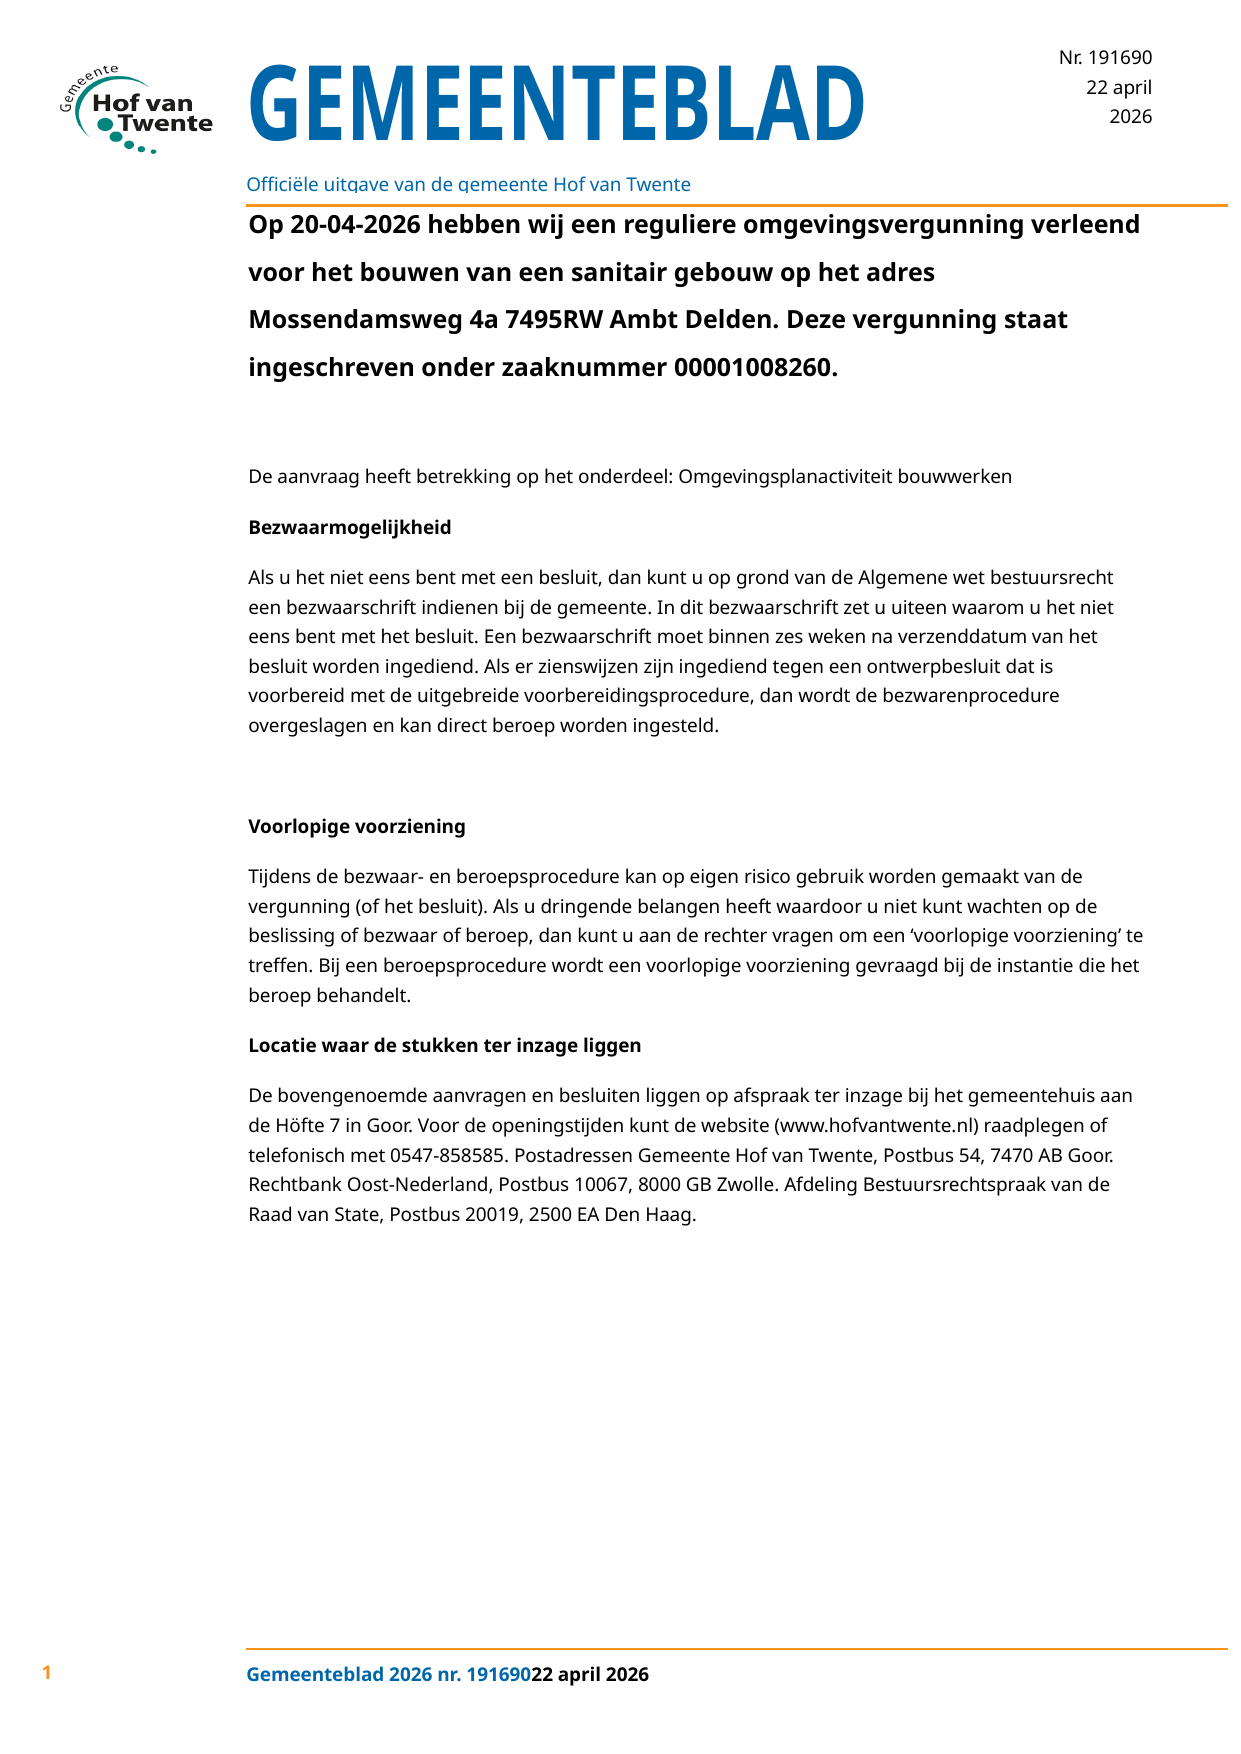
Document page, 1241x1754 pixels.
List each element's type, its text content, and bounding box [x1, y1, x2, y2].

text Als u het niet eens bent met een besluit, dan kunt u op grond van de Algemene wet bestuursrecht een bezwaarschrift indienen bij de gemeente. In dit bezwaarschrift zet u uiteen waarom u het niet eens bent met het besluit. Een bezwaarschrift moet binnen zes weken na verzenddatum van het besluit worden ingediend. Als er zienswijzen zijn ingediend tegen een ontwerpbesluit dat is voorbereid met de uitgebreide voorbereidingsprocedure, dan wordt de bezwarenprocedure overgeslagen en kan direct beroep worden ingesteld. [248, 564, 1152, 738]
text De bovengenoemde aanvragen en besluiten liggen op afspraak ter inzage bij het gemeentehuis aan de Höfte 7 in Goor. Voor de openingstijden kunt de website (www.hofvantwente.nl) raadplegen of telefonisch met 0547-858585. Postadressen Gemeente Hof van Twente, Postbus 54, 7470 AB Goor. Rechtbank Oost-Nederland, Postbus 10067, 8000 GB Zwolle. Afdeling Bestuursrechtspraak van de Raad van State, Postbus 20019, 2500 EA Den Haag. [248, 1083, 1152, 1227]
picture [41, 47, 231, 172]
text Tijdens de bezwaar- en beroepsprocedure kan op eigen risico gebruik worden gemaakt van de vergunning (of het besluit). Als u dringende belangen heeft waardoor u niet kunt wachten op de beslissing of bezwaar of beroep, dan kunt u aan de rechter vragen om een ‘voorlopige voorziening’ te treffen. Bij een beroepsprocedure wordt een voorlopige voorziening gevraagd bij de instantie die het beroep behandelt. [248, 863, 1152, 1008]
text De aanvraag heeft betrekking op het onderdeel: Omgevingsplanactiviteit bouwwerken [248, 463, 1152, 489]
text Locatie waar de stukken ter inzage liggen [248, 1032, 1152, 1058]
text Op 20-04-2026 hebben wij een reguliere omgevingsvergunning verleend voor het bouwen van een sanitair gebouw op het adres Mossendamsweg 4a 7495RW Ambt Delden. Deze vergunning staat ingeschreven onder zaaknummer 00001008260. [248, 207, 1152, 384]
text Voorlopige voorziening [248, 813, 1152, 839]
text Bezwaarmogelijkheid [248, 514, 1152, 540]
